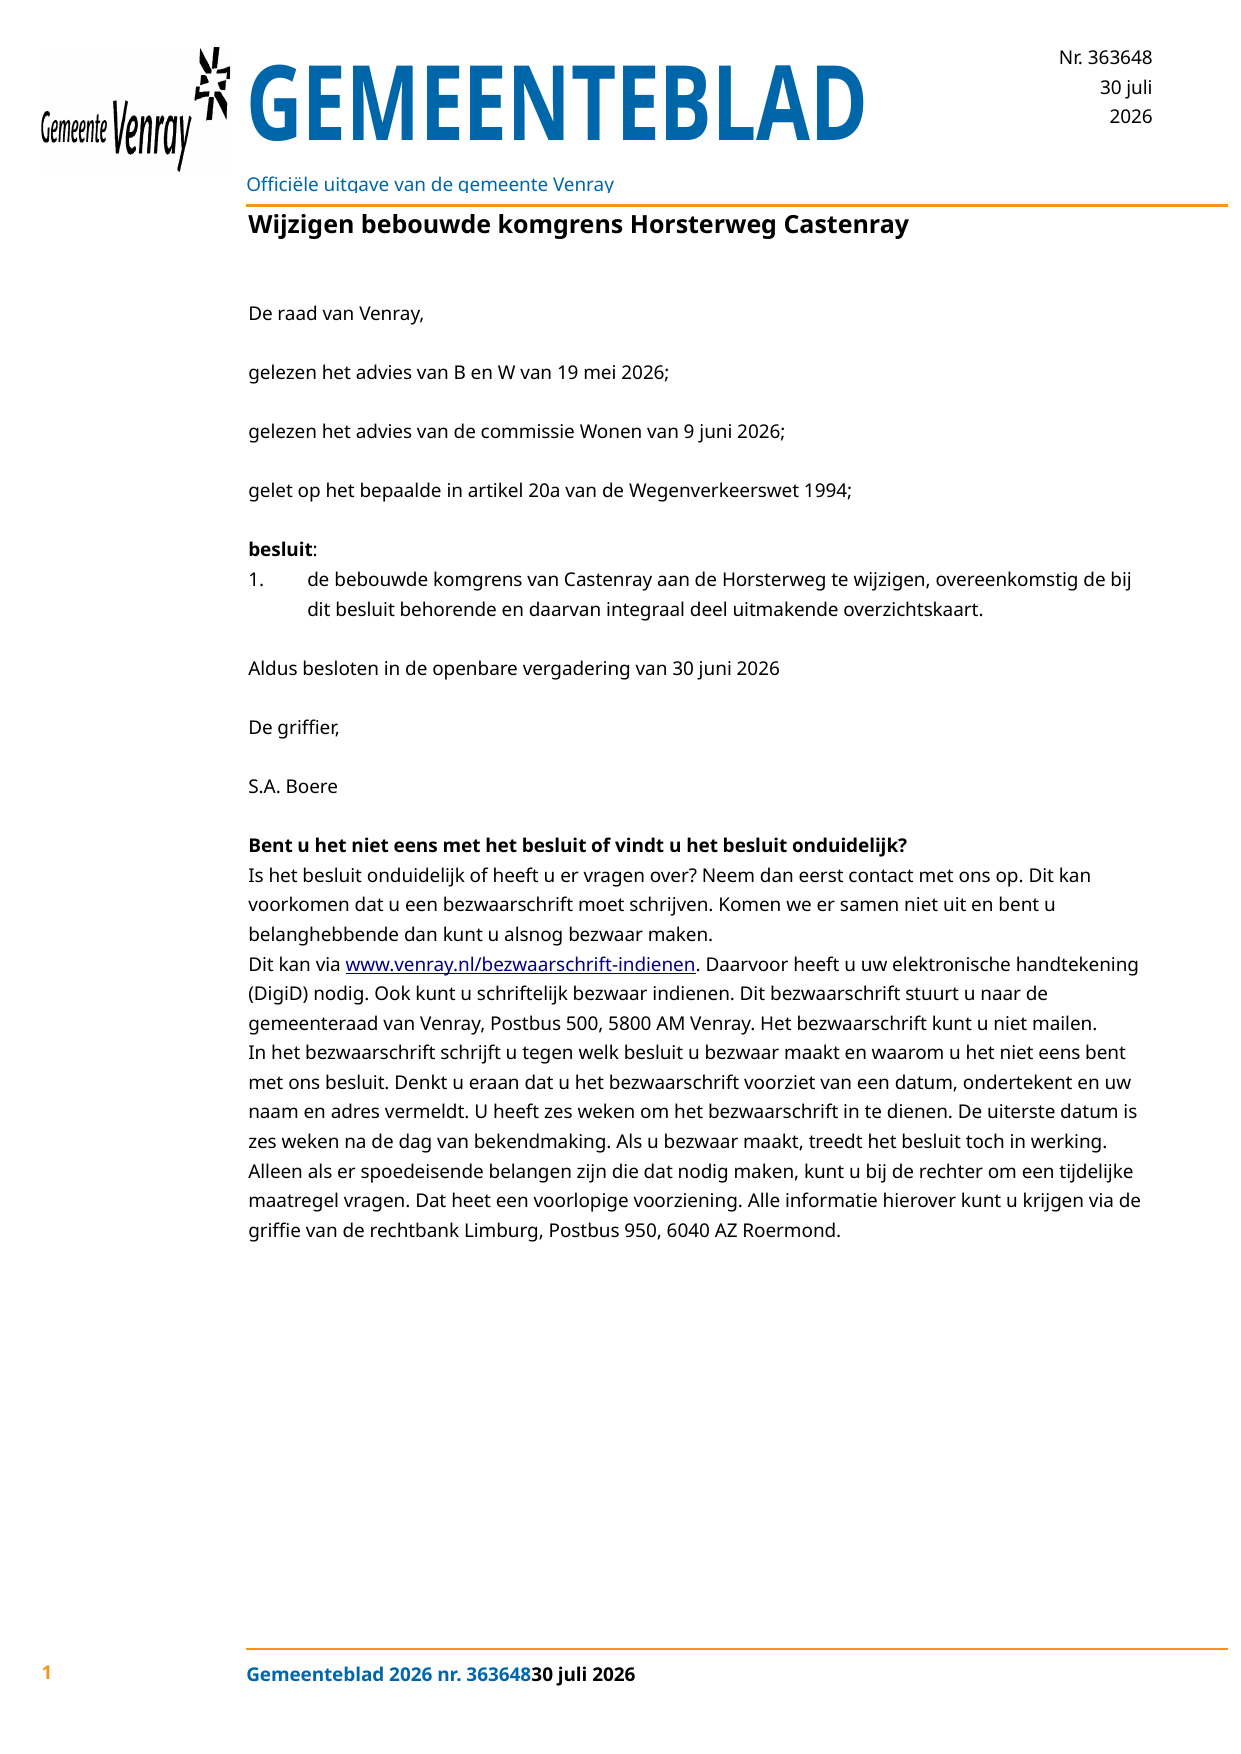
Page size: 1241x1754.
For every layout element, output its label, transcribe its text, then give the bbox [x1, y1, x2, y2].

text De raad van Venray, [248, 300, 1152, 326]
text gelet op het bepaalde in artikel 20a van de Wegenverkeerswet 1994; [248, 477, 1152, 503]
text Bent u het niet eens met het besluit of vindt u het besluit onduidelijk? [248, 832, 1152, 858]
text besluit: [248, 537, 1152, 562]
list de bebouwde komgrens van Castenray aan de Horsterweg te wijzigen, overeenkomstig de bij dit besluit behorende en daarvan integraal deel uitmakende overzichtskaart. [248, 566, 1152, 621]
text Is het besluit onduidelijk of heeft u er vragen over? Neem dan eerst contact met ons op. Dit kan voorkomen dat u een bezwaarschrift moet schrijven. Komen we er samen niet uit en bent u belanghebbende dan kunt u alsnog bezwaar maken. [248, 862, 1152, 947]
picture [41, 47, 231, 172]
text gelezen het advies van de commissie Wonen van 9 juni 2026; [248, 418, 1152, 444]
text In het bezwaarschrift schrijft u tegen welk besluit u bezwaar maakt en waarom u het niet eens bent met ons besluit. Denkt u eraan dat u het bezwaarschrift voorziet van een datum, ondertekent en uw naam en adres vermeldt. U heeft zes weken om het bezwaarschrift in te dienen. De uiterste datum is zes weken na de dag van bekendmaking. Als u bezwaar maakt, treedt het besluit toch in werking. Alleen als er spoedeisende belangen zijn die dat nodig maken, kunt u bij de rechter om een tijdelijke maatregel vragen. Dat heet een voorlopige voorziening. Alle informatie hierover kunt u krijgen via de griffie van de rechtbank Limburg, Postbus 950, 6040 AZ Roermond. [248, 1039, 1152, 1243]
text gelezen het advies van B en W van 19 mei 2026; [248, 359, 1152, 385]
text De griffier, [248, 714, 1152, 740]
text Wijzigen bebouwde komgrens Horsterweg Castenray [248, 207, 1152, 241]
text S.A. Boere [248, 773, 1152, 799]
text Dit kan via www.venray.nl/bezwaarschrift-indienen. Daarvoor heeft u uw elektronische handtekening (DigiD) nodig. Ook kunt u schriftelijk bezwaar indienen. Dit bezwaarschrift stuurt u naar de gemeenteraad van Venray, Postbus 500, 5800 AM Venray. Het bezwaarschrift kunt u niet mailen. [248, 951, 1152, 1036]
text Aldus besloten in de openbare vergadering van 30 juni 2026 [248, 655, 1152, 681]
